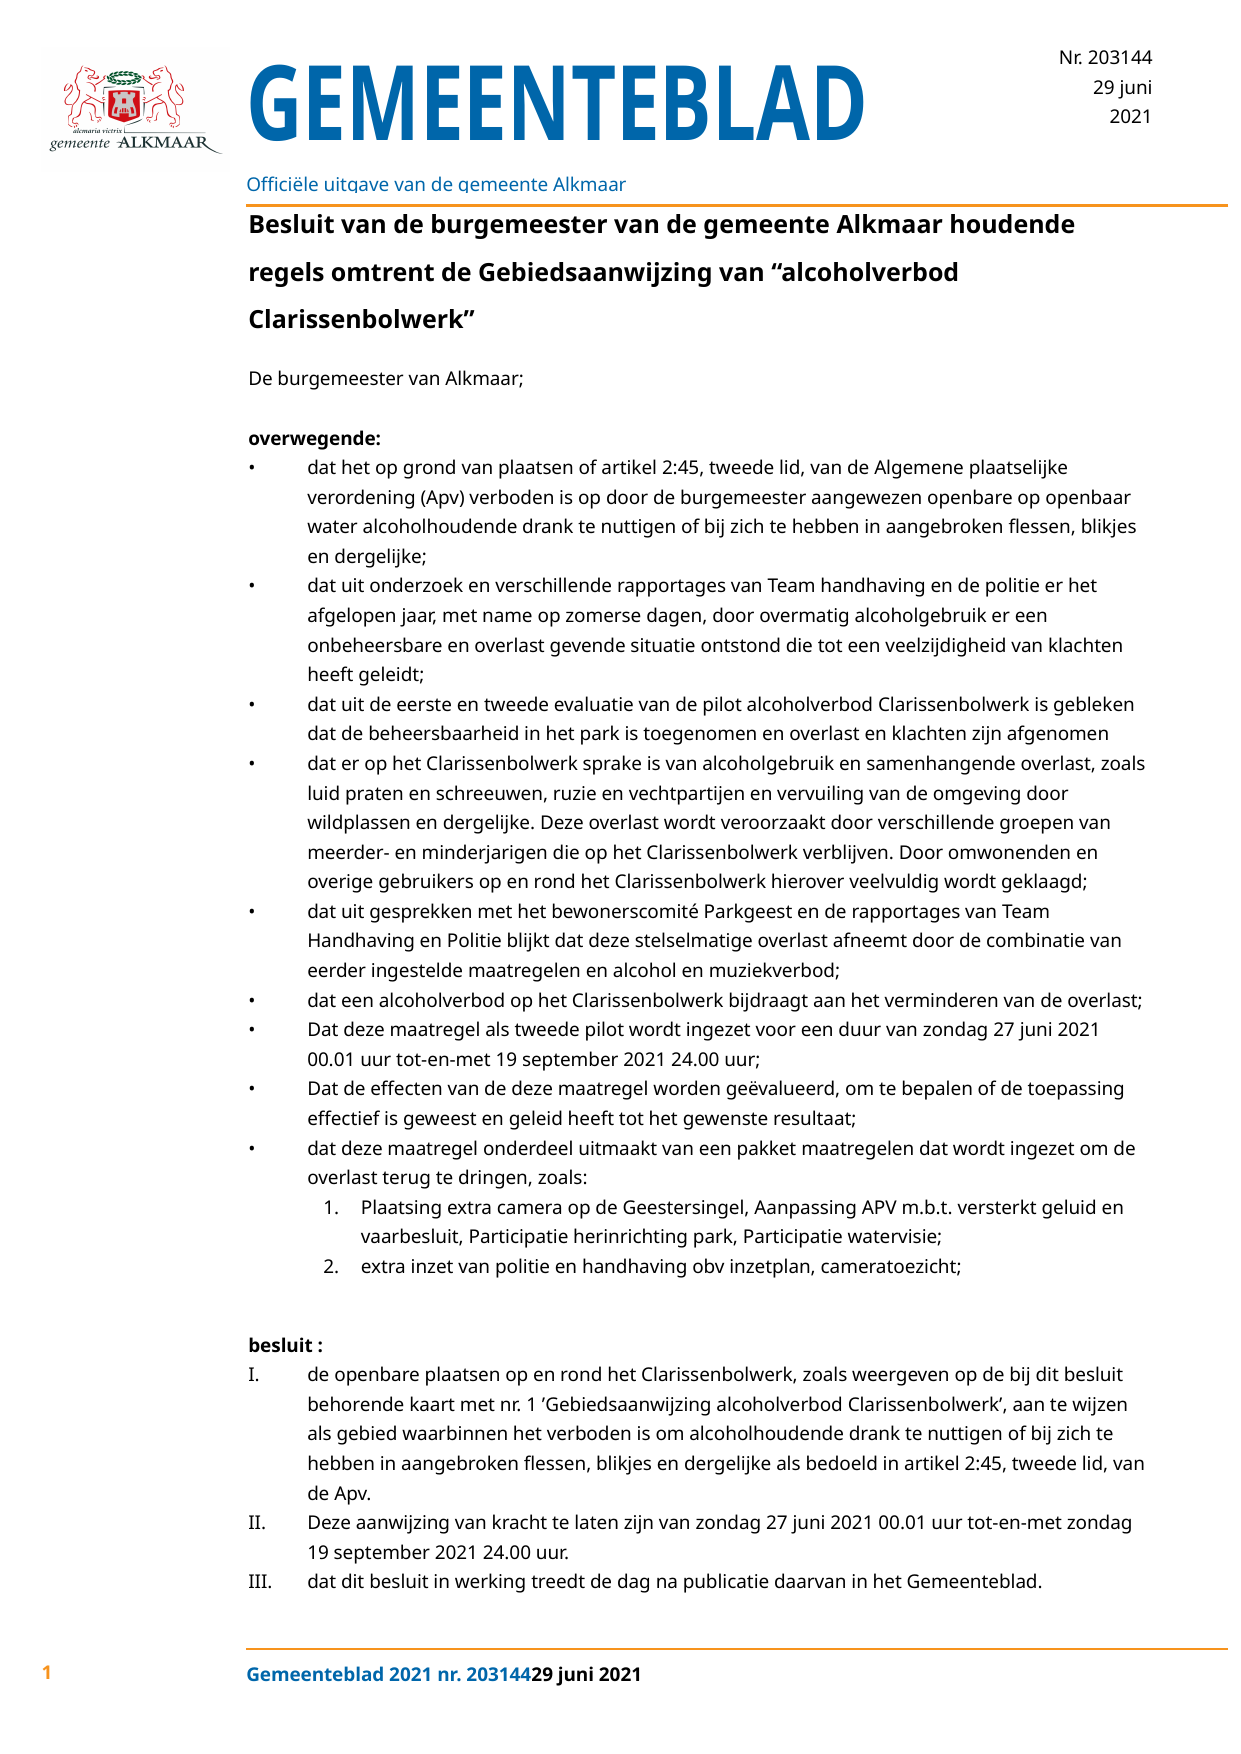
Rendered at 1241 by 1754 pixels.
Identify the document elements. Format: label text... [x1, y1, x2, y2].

text besluit : [248, 1332, 1152, 1358]
list dat deze maatregel onderdeel uitmaakt van een pakket maatregelen dat wordt ingezet om de overlast terug te dringen, zoals: [248, 1135, 1152, 1190]
list Dat de effecten van de deze maatregel worden geëvalueerd, om te bepalen of de toepassing effectief is geweest en geleid heeft tot het gewenste resultaat; [248, 1076, 1152, 1131]
list Deze aanwijzing van kracht te laten zijn van zondag 27 juni 2021 00.01 uur tot-en-met zondag 19 september 2021 24.00 uur. [248, 1509, 1152, 1565]
list dat uit onderzoek en verschillende rapportages van Team handhaving en de politie er het afgelopen jaar, met name op zomerse dagen, door overmatig alcoholgebruik er een onbeheersbare en overlast gevende situatie ontstond die tot een veelzijdigheid van klachten heeft geleidt; [248, 573, 1152, 687]
list dat uit de eerste en tweede evaluatie van de pilot alcoholverbod Clarissenbolwerk is gebleken dat de beheersbaarheid in het park is toegenomen en overlast en klachten zijn afgenomen [248, 691, 1152, 746]
text De burgemeester van Alkmaar; [248, 366, 1152, 391]
list extra inzet van politie en handhaving obv inzetplan, cameratoezicht; [323, 1253, 1152, 1279]
list dat uit gesprekken met het bewonerscomité Parkgeest en de rapportages van Team Handhaving en Politie blijkt dat deze stelselmatige overlast afneemt door de combinatie van eerder ingestelde maatregelen en alcohol en muziekverbod; [248, 898, 1152, 983]
list dat dit besluit in werking treedt de dag na publicatie daarvan in het Gemeenteblad. [248, 1568, 1152, 1594]
list dat een alcoholverbod op het Clarissenbolwerk bijdraagt aan het verminderen van de overlast; [248, 987, 1152, 1012]
text Besluit van de burgemeester van de gemeente Alkmaar houdende regels omtrent de Gebiedsaanwijzing van “alcoholverbod Clarissenbolwerk” [248, 207, 1152, 336]
list de openbare plaatsen op en rond het Clarissenbolwerk, zoals weergeven op de bij dit besluit behorende kaart met nr. 1 ’Gebiedsaanwijzing alcoholverbod Clarissenbolwerk’, aan te wijzen als gebied waarbinnen het verboden is om alcoholhoudende drank te nuttigen of bij zich te hebben in aangebroken flessen, blikjes en dergelijke als bedoeld in artikel 2:45, tweede lid, van de Apv. [248, 1361, 1152, 1506]
list dat het op grond van plaatsen of artikel 2:45, tweede lid, van de Algemene plaatselijke verordening (Apv) verboden is op door de burgemeester aangewezen openbare op openbaar water alcoholhoudende drank te nuttigen of bij zich te hebben in aangebroken flessen, blikjes en dergelijke; [248, 454, 1152, 569]
list Dat deze maatregel als tweede pilot wordt ingezet voor een duur van zondag 27 juni 2021 00.01 uur tot-en-met 19 september 2021 24.00 uur; [248, 1016, 1152, 1072]
picture [41, 47, 231, 172]
text overwegende: [248, 425, 1152, 450]
list Plaatsing extra camera op de Geestersingel, Aanpassing APV m.b.t. versterkt geluid en vaarbesluit, Participatie herinrichting park, Participatie watervisie; [323, 1194, 1152, 1249]
list dat er op het Clarissenbolwerk sprake is van alcoholgebruik en samenhangende overlast, zoals luid praten en schreeuwen, ruzie en vechtpartijen en vervuiling van de omgeving door wildplassen en dergelijke. Deze overlast wordt veroorzaakt door verschillende groepen van meerder- en minderjarigen die op het Clarissenbolwerk verblijven. Door omwonenden en overige gebruikers op en rond het Clarissenbolwerk hierover veelvuldig wordt geklaagd; [248, 750, 1152, 894]
